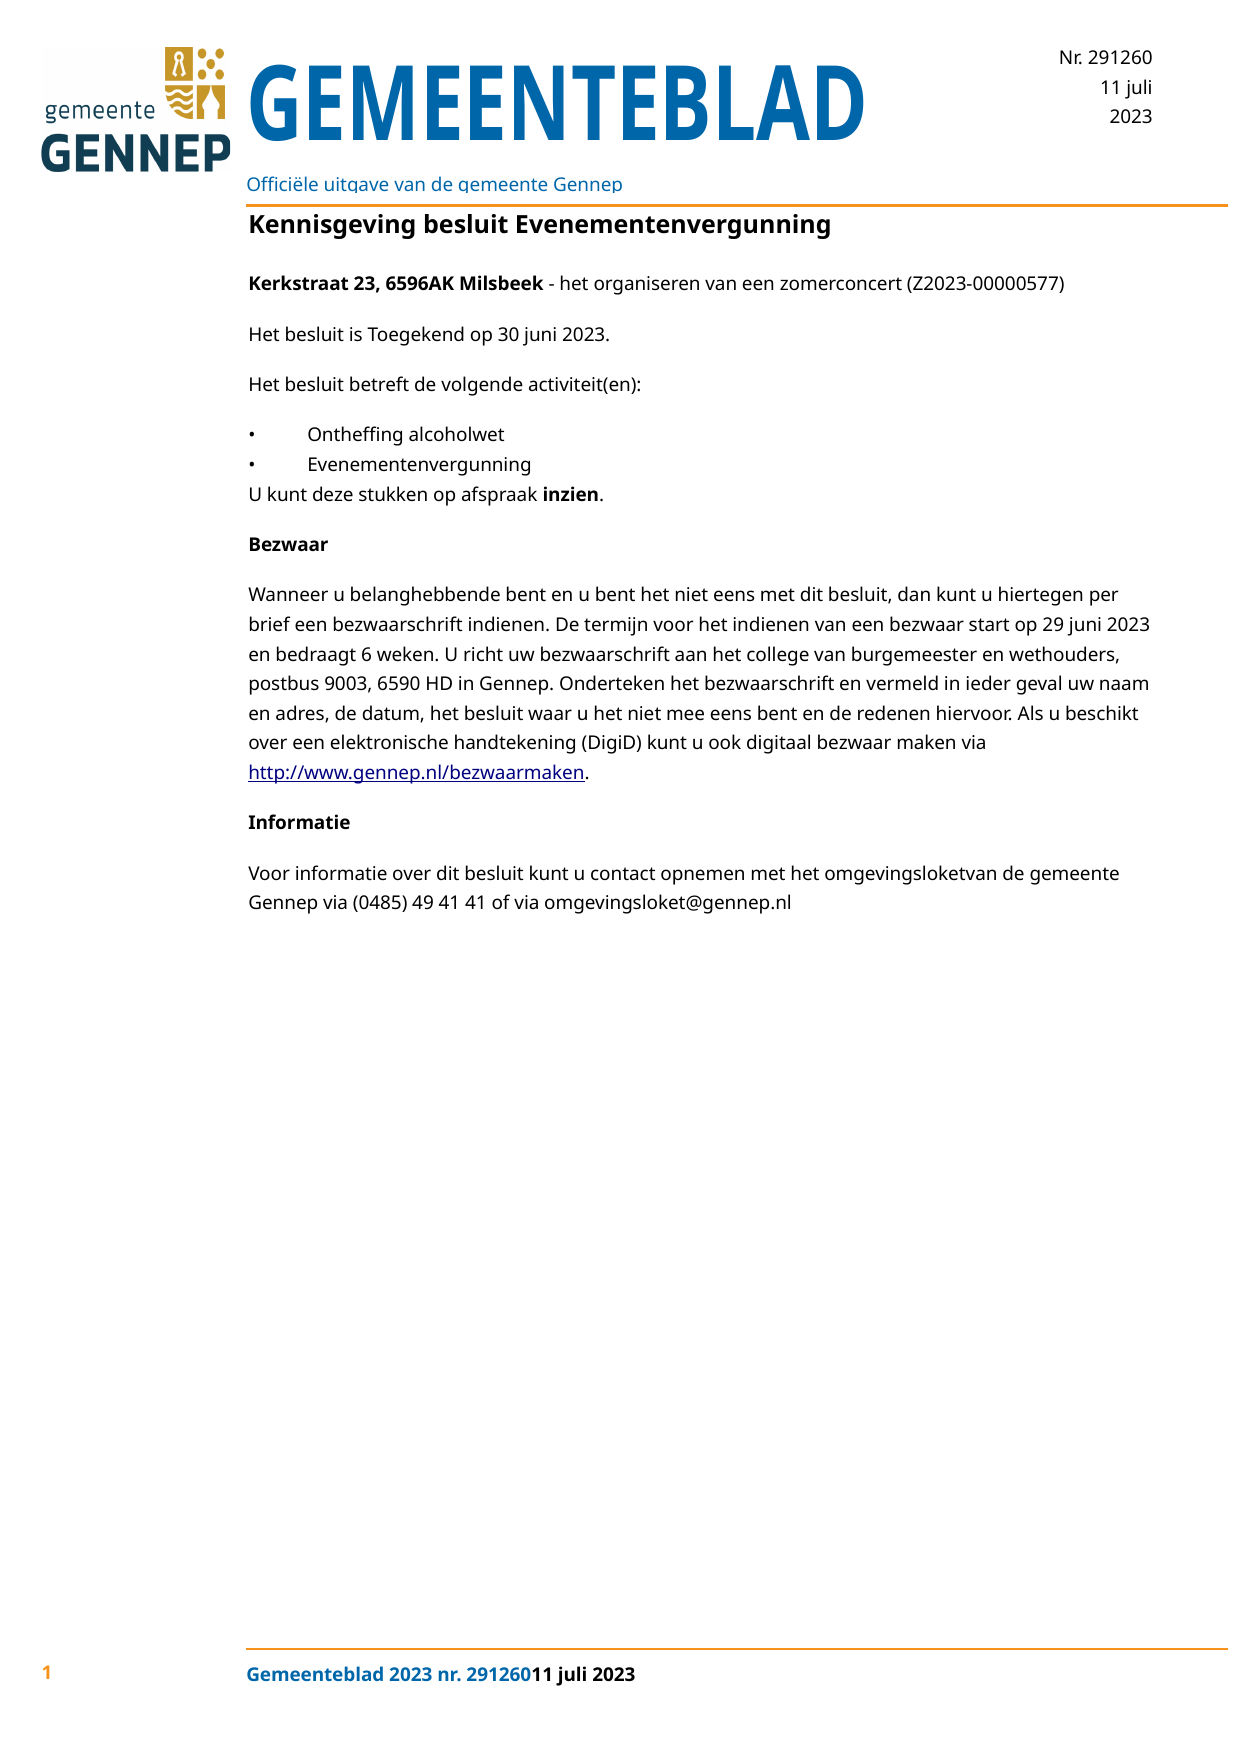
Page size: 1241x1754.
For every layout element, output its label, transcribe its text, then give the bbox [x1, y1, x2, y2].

text Bezwaar [248, 531, 1152, 557]
text Wanneer u belanghebbende bent en u bent het niet eens met dit besluit, dan kunt u hiertegen per brief een bezwaarschrift indienen. De termijn voor het indienen van een bezwaar start op 29 juni 2023 en bedraagt 6 weken. U richt uw bezwaarschrift aan het college van burgemeester en wethouders, postbus 9003, 6590 HD in Gennep. Onderteken het bezwaarschrift en vermeld in ieder geval uw naam en adres, de datum, het besluit waar u het niet mee eens bent en de redenen hiervoor. Als u beschikt over een elektronische handtekening (DigiD) kunt u ook digitaal bezwaar maken via http://www.gennep.nl/bezwaarmaken. [248, 582, 1152, 785]
list Ontheffing alcoholwet [248, 422, 1152, 447]
text Voor informatie over dit besluit kunt u contact opnemen met het omgevingsloketvan de gemeente Gennep via (0485) 49 41 41 of via omgevingsloket@gennep.nl [248, 860, 1152, 915]
text Informatie [248, 809, 1152, 835]
list Evenementenvergunning [248, 451, 1152, 477]
picture [41, 47, 231, 172]
text Kerkstraat 23, 6596AK Milsbeek - het organiseren van een zomerconcert (Z2023-00000577) [248, 270, 1152, 296]
text Kennisgeving besluit Evenementenvergunning [248, 207, 1152, 241]
text Het besluit betreft de volgende activiteit(en): [248, 371, 1152, 397]
text Het besluit is Toegekend op 30 juni 2023. [248, 321, 1152, 346]
text U kunt deze stukken op afspraak inzien. [248, 481, 1152, 506]
